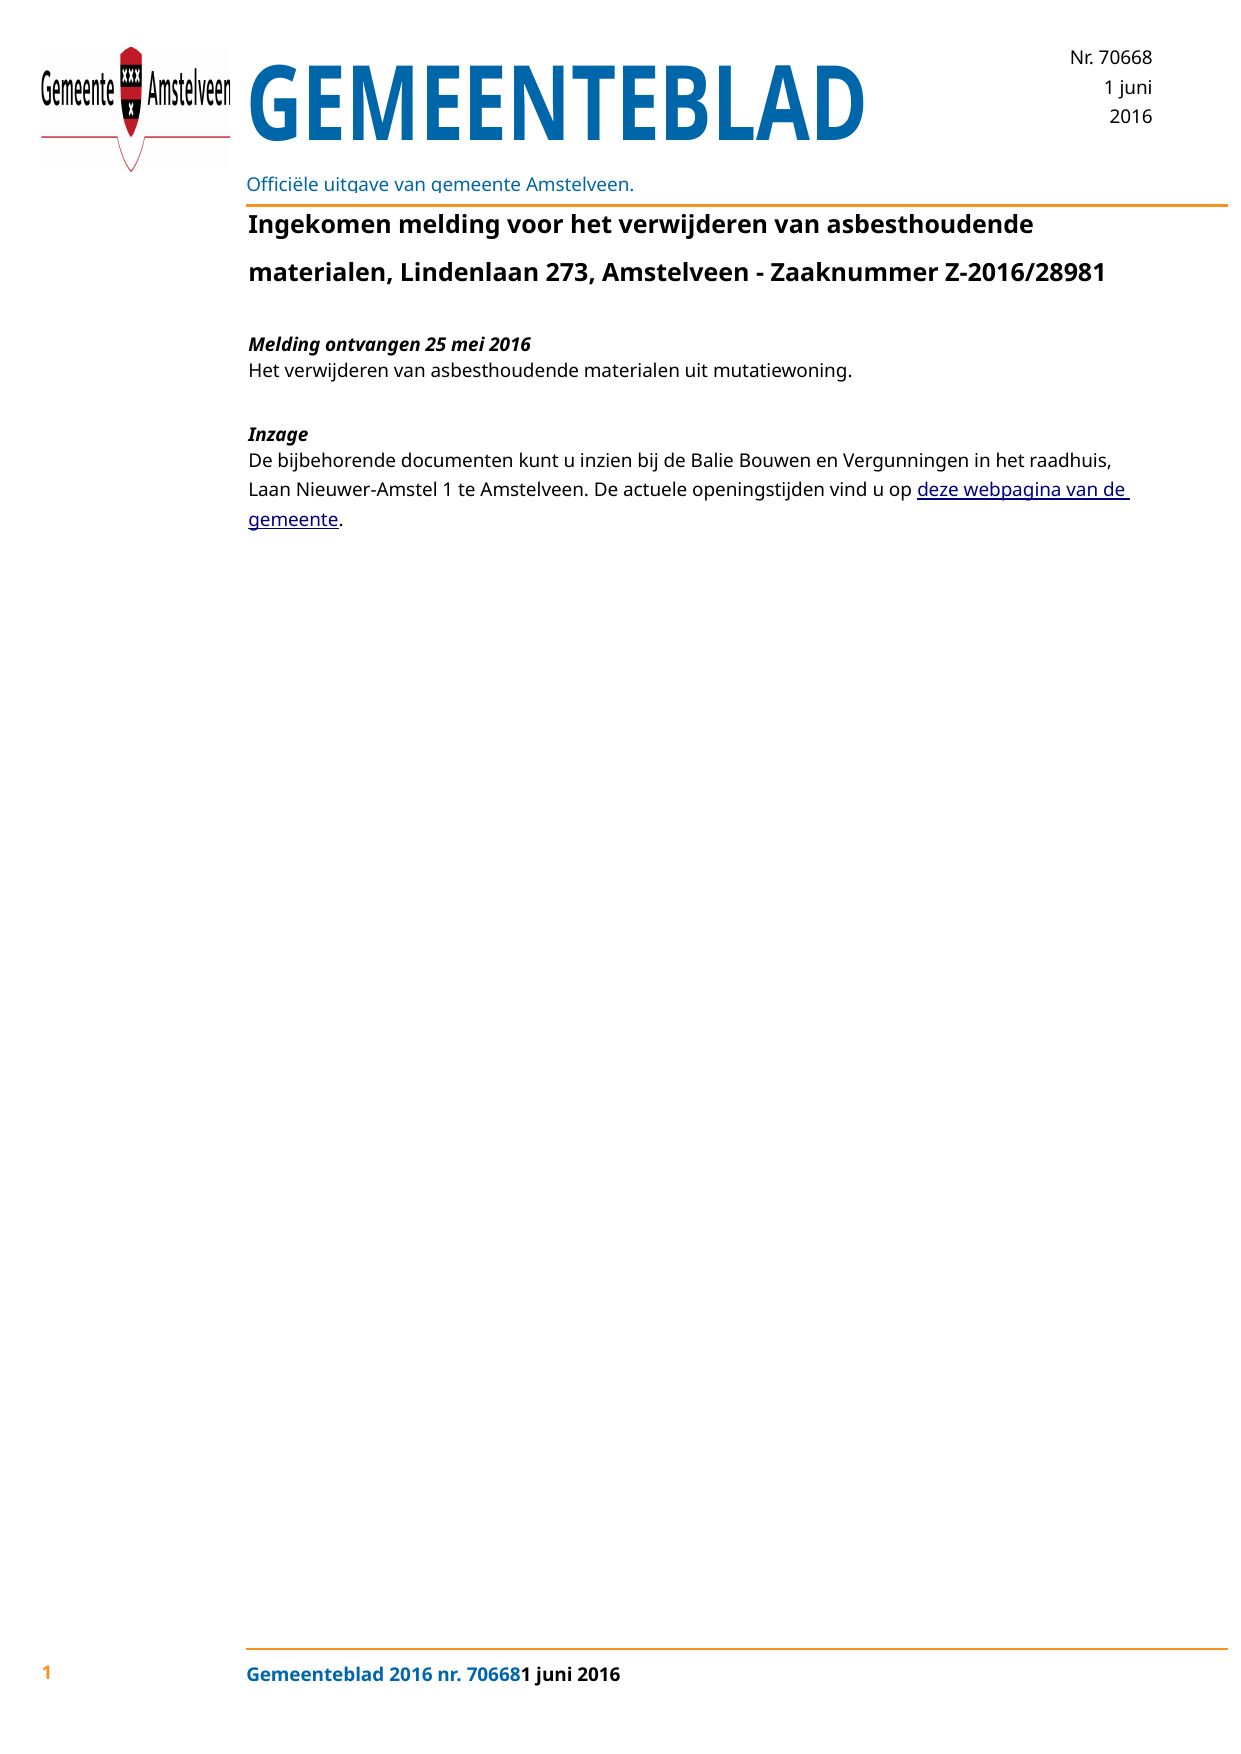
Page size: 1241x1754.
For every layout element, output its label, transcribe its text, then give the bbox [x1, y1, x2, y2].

text Het verwijderen van asbesthoudende materialen uit mutatiewoning. [248, 357, 1152, 383]
text Melding ontvangen 25 mei 2016 [248, 331, 1152, 357]
picture [41, 47, 231, 172]
text Inzage [248, 421, 1152, 447]
text De bijbehorende documenten kunt u inzien bij de Balie Bouwen en Vergunningen in het raadhuis, Laan Nieuwer-Amstel 1 te Amstelveen. De actuele openingstijden vind u op deze webpagina van de gemeente. [248, 447, 1152, 532]
text Ingekomen melding voor het verwijderen van asbesthoudende materialen, Lindenlaan 273, Amstelveen - Zaaknummer Z-2016/28981 [248, 207, 1152, 288]
